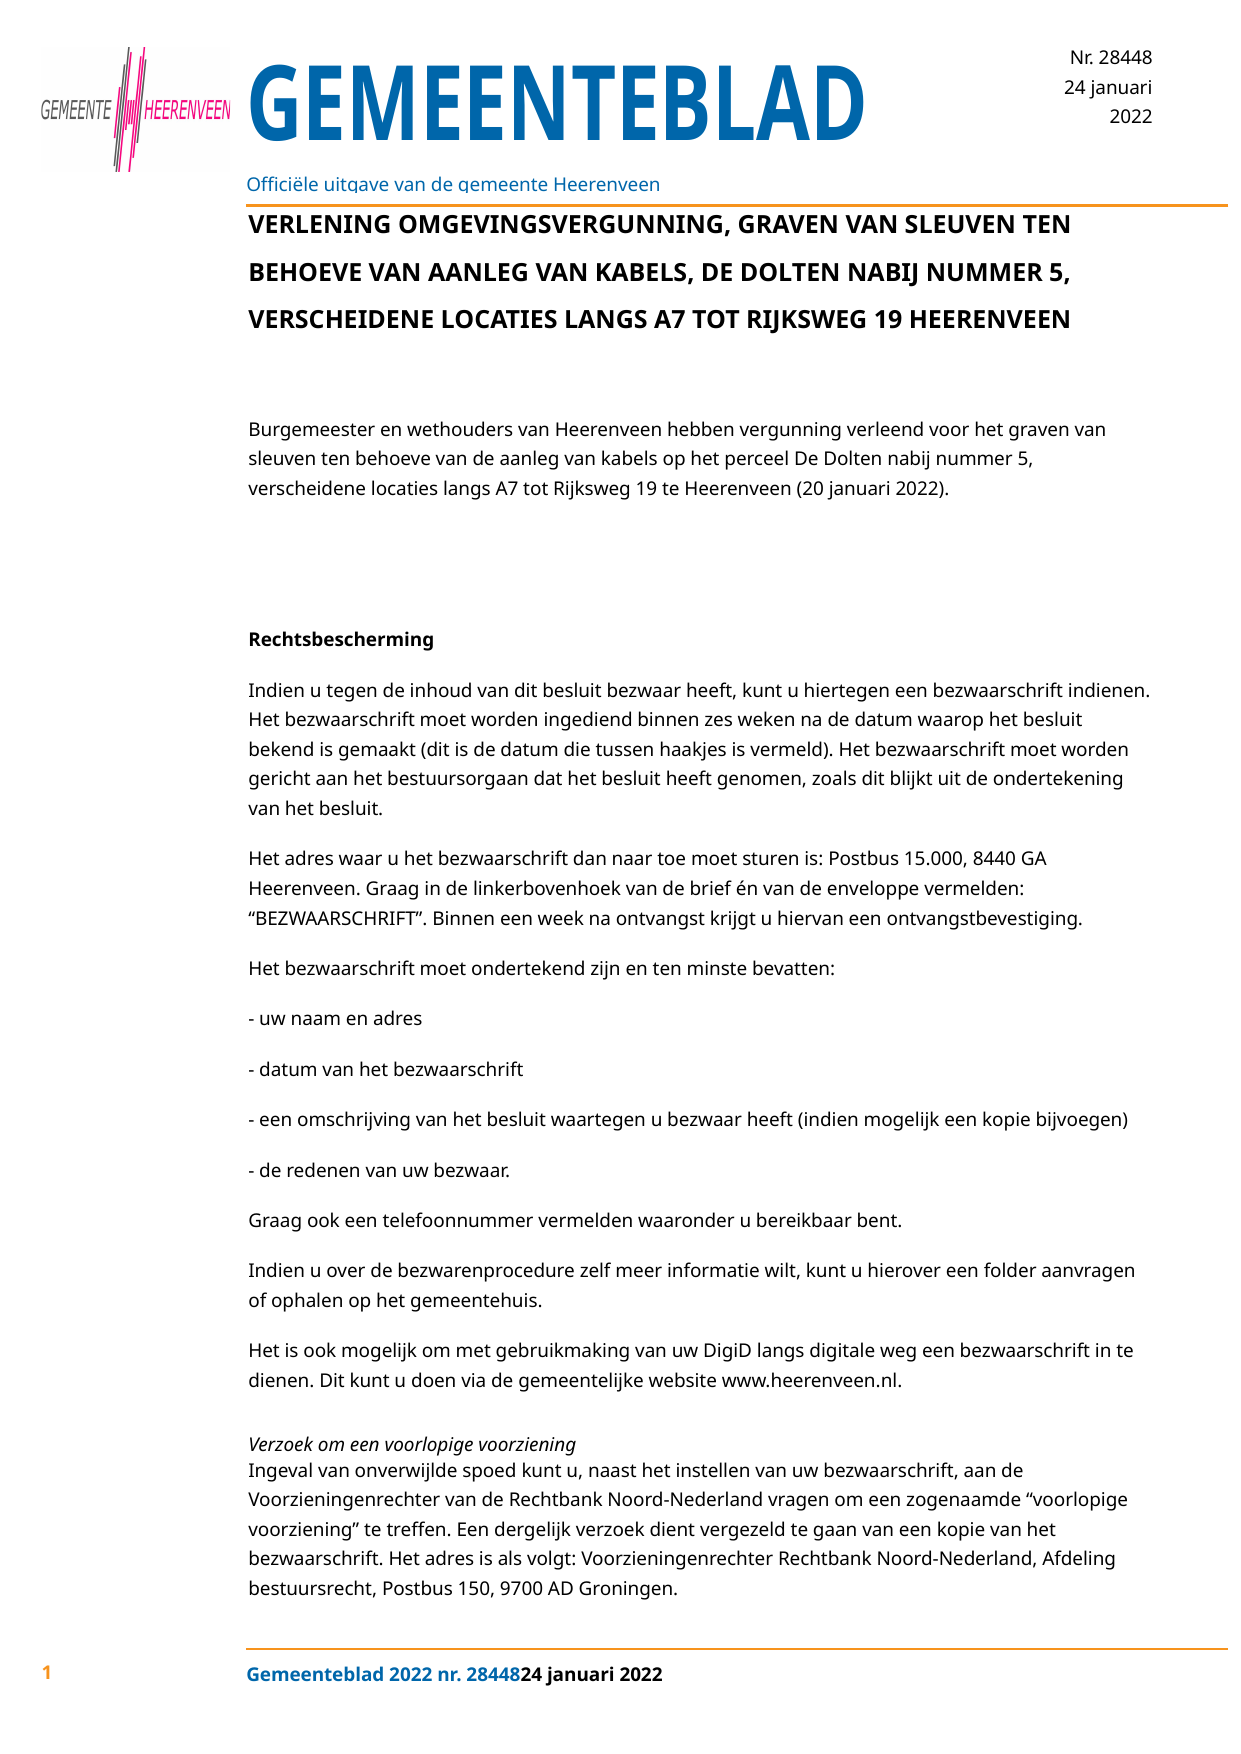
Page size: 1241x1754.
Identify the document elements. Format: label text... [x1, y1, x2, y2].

text Graag ook een telefoonnummer vermelden waaronder u bereikbaar bent. [248, 1207, 1152, 1233]
text - de redenen van uw bezwaar. [248, 1157, 1152, 1182]
text - een omschrijving van het besluit waartegen u bezwaar heeft (indien mogelijk een kopie bijvoegen) [248, 1106, 1152, 1132]
text Ingeval van onverwijlde spoed kunt u, naast het instellen van uw bezwaarschrift, aan de Voorzieningenrechter van de Rechtbank Noord-Nederland vragen om een zogenaamde “voorlopige voorziening” te treffen. Een dergelijk verzoek dient vergezeld te gaan van een kopie van het bezwaarschrift. Het adres is als volgt: Voorzieningenrechter Rechtbank Noord-Nederland, Afdeling bestuursrecht, Postbus 150, 9700 AD Groningen. [248, 1457, 1152, 1601]
text Indien u over de bezwarenprocedure zelf meer informatie wilt, kunt u hierover een folder aanvragen of ophalen op het gemeentehuis. [248, 1258, 1152, 1313]
picture [41, 47, 231, 172]
text Het adres waar u het bezwaarschrift dan naar toe moet sturen is: Postbus 15.000, 8440 GA Heerenveen. Graag in de linkerbovenhoek van de brief én van de enveloppe vermelden: “BEZWAARSCHRIFT”. Binnen een week na ontvangst krijgt u hiervan een ontvangstbevestiging. [248, 846, 1152, 930]
text - uw naam en adres [248, 1006, 1152, 1031]
text Het is ook mogelijk om met gebruikmaking van uw DigiD langs digitale weg een bezwaarschrift in te dienen. Dit kunt u doen via de gemeentelijke website www.heerenveen.nl. [248, 1338, 1152, 1393]
text - datum van het bezwaarschrift [248, 1056, 1152, 1082]
text Indien u tegen de inhoud van dit besluit bezwaar heeft, kunt u hiertegen een bezwaarschrift indienen. Het bezwaarschrift moet worden ingediend binnen zes weken na de datum waarop het besluit bekend is gemaakt (dit is de datum die tussen haakjes is vermeld). Het bezwaarschrift moet worden gericht aan het bestuursorgaan dat het besluit heeft genomen, zoals dit blijkt uit de ondertekening van het besluit. [248, 677, 1152, 821]
text VERLENING OMGEVINGSVERGUNNING, GRAVEN VAN SLEUVEN TEN BEHOEVE VAN AANLEG VAN KABELS, DE DOLTEN NABIJ NUMMER 5, VERSCHEIDENE LOCATIES LANGS A7 TOT RIJKSWEG 19 HEERENVEEN [248, 207, 1152, 336]
text Burgemeester en wethouders van Heerenveen hebben vergunning verleend voor het graven van sleuven ten behoeve van de aanleg van kabels op het perceel De Dolten nabij nummer 5, verscheidene locaties langs A7 tot Rijksweg 19 te Heerenveen (20 januari 2022). [248, 416, 1152, 501]
text Verzoek om een voorlopige voorziening [248, 1431, 1152, 1457]
text Rechtsbescherming [248, 626, 1152, 652]
text Het bezwaarschrift moet ondertekend zijn en ten minste bevatten: [248, 955, 1152, 981]
